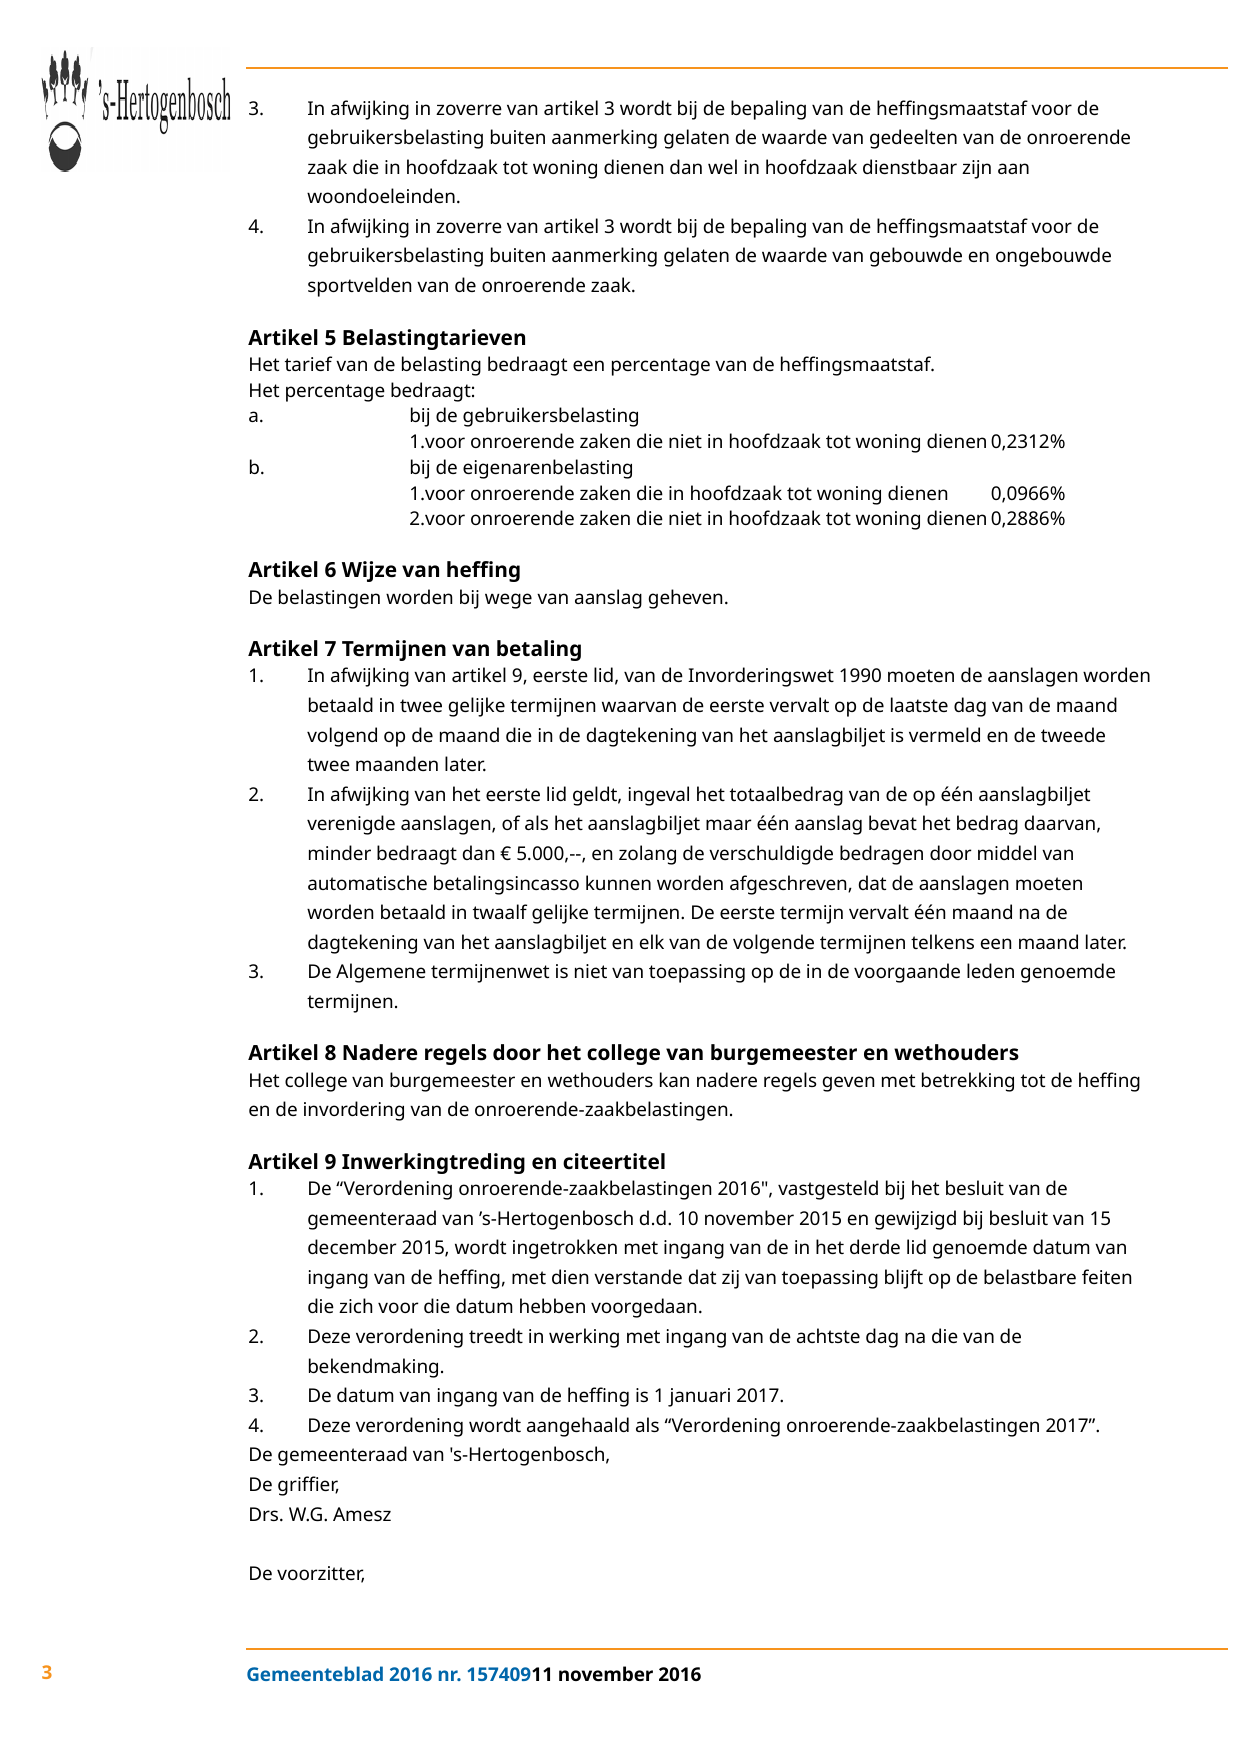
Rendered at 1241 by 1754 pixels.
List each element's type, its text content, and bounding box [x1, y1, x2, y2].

list In afwijking van artikel 9, eerste lid, van de Invorderingswet 1990 moeten de aanslagen worden betaald in twee gelijke termijnen waarvan de eerste vervalt op de laatste dag van de maand volgend op de maand die in de dagtekening van het aanslagbiljet is vermeld en de tweede twee maanden later. [248, 663, 1152, 777]
list De datum van ingang van de heffing is 1 januari 2017. [248, 1382, 1152, 1408]
table_cell [248, 429, 409, 454]
table_cell 1.voor onroerende zaken die in hoofdzaak tot woning dienen [409, 480, 991, 506]
text Het college van burgemeester en wethouders kan nadere regels geven met betrekking tot de heffing en de invordering van de onroerende-zaakbelastingen. [248, 1067, 1152, 1122]
table_cell 0,2312% [991, 429, 1152, 454]
list Deze verordening wordt aangehaald als “Verordening onroerende-zaakbelastingen 2017”. [248, 1412, 1152, 1438]
list De Algemene termijnenwet is niet van toepassing op de in de voorgaande leden genoemde termijnen. [248, 958, 1152, 1014]
table_cell [991, 454, 1152, 480]
text Artikel 9 Inwerkingtreding en citeertitel [248, 1147, 1152, 1175]
table_cell a. [248, 403, 409, 428]
text Artikel 7 Termijnen van betaling [248, 634, 1152, 663]
list De “Verordening onroerende-zaakbelastingen 2016", vastgesteld bij het besluit van de gemeenteraad van ’s-Hertogenbosch d.d. 10 november 2015 en gewijzigd bij besluit van 15 december 2015, wordt ingetrokken met ingang van de in het derde lid genoemde datum van ingang van de heffing, met dien verstande dat zij van toepassing blijft op de belastbare feiten die zich voor die datum hebben voorgedaan. [248, 1175, 1152, 1319]
list In afwijking in zoverre van artikel 3 wordt bij de bepaling van de heffingsmaatstaf voor de gebruikersbelasting buiten aanmerking gelaten de waarde van gedeelten van de onroerende zaak die in hoofdzaak tot woning dienen dan wel in hoofdzaak dienstbaar zijn aan woondoeleinden. [248, 95, 1152, 209]
text Artikel 5 Belastingtarieven [248, 323, 1152, 351]
text De gemeenteraad van 's-Hertogenbosch, [248, 1442, 1152, 1467]
text Artikel 6 Wijze van heffing [248, 555, 1152, 584]
text De voorzitter, [248, 1560, 1152, 1586]
list In afwijking in zoverre van artikel 3 wordt bij de bepaling van de heffingsmaatstaf voor de gebruikersbelasting buiten aanmerking gelaten de waarde van gebouwde en ongebouwde sportvelden van de onroerende zaak. [248, 213, 1152, 298]
text Artikel 8 Nadere regels door het college van burgemeester en wethouders [248, 1038, 1152, 1067]
table_cell 1.voor onroerende zaken die niet in hoofdzaak tot woning dienen [409, 429, 991, 454]
table_cell [991, 403, 1152, 428]
list In afwijking van het eerste lid geldt, ingeval het totaalbedrag van de op één aanslagbiljet verenigde aanslagen, of als het aanslagbiljet maar één aanslag bevat het bedrag daarvan, minder bedraagt dan € 5.000,--, en zolang de verschuldigde bedragen door middel van automatische betalingsincasso kunnen worden afgeschreven, dat de aanslagen moeten worden betaald in twaalf gelijke termijnen. De eerste termijn vervalt één maand na de dagtekening van het aanslagbiljet en elk van de volgende termijnen telkens een maand later. [248, 781, 1152, 955]
text De belastingen worden bij wege van aanslag geheven. [248, 584, 1152, 609]
table_cell Het percentage bedraagt: [248, 377, 1152, 403]
table_cell 0,0966% [991, 480, 1152, 506]
picture [41, 47, 231, 172]
list Deze verordening treedt in werking met ingang van de achtste dag na die van de bekendmaking. [248, 1323, 1152, 1379]
table_cell [248, 506, 409, 531]
table_cell 2.voor onroerende zaken die niet in hoofdzaak tot woning dienen [409, 506, 991, 531]
text De griffier, [248, 1471, 1152, 1497]
text Drs. W.G. Amesz [248, 1501, 1152, 1527]
table_header Het tarief van de belasting bedraagt een percentage van de heffingsmaatstaf. [248, 351, 1152, 377]
table_cell 0,2886% [991, 506, 1152, 531]
table_cell bij de eigenarenbelasting [409, 454, 991, 480]
table_cell b. [248, 454, 409, 480]
table_cell bij de gebruikersbelasting [409, 403, 991, 428]
table_cell [248, 480, 409, 506]
